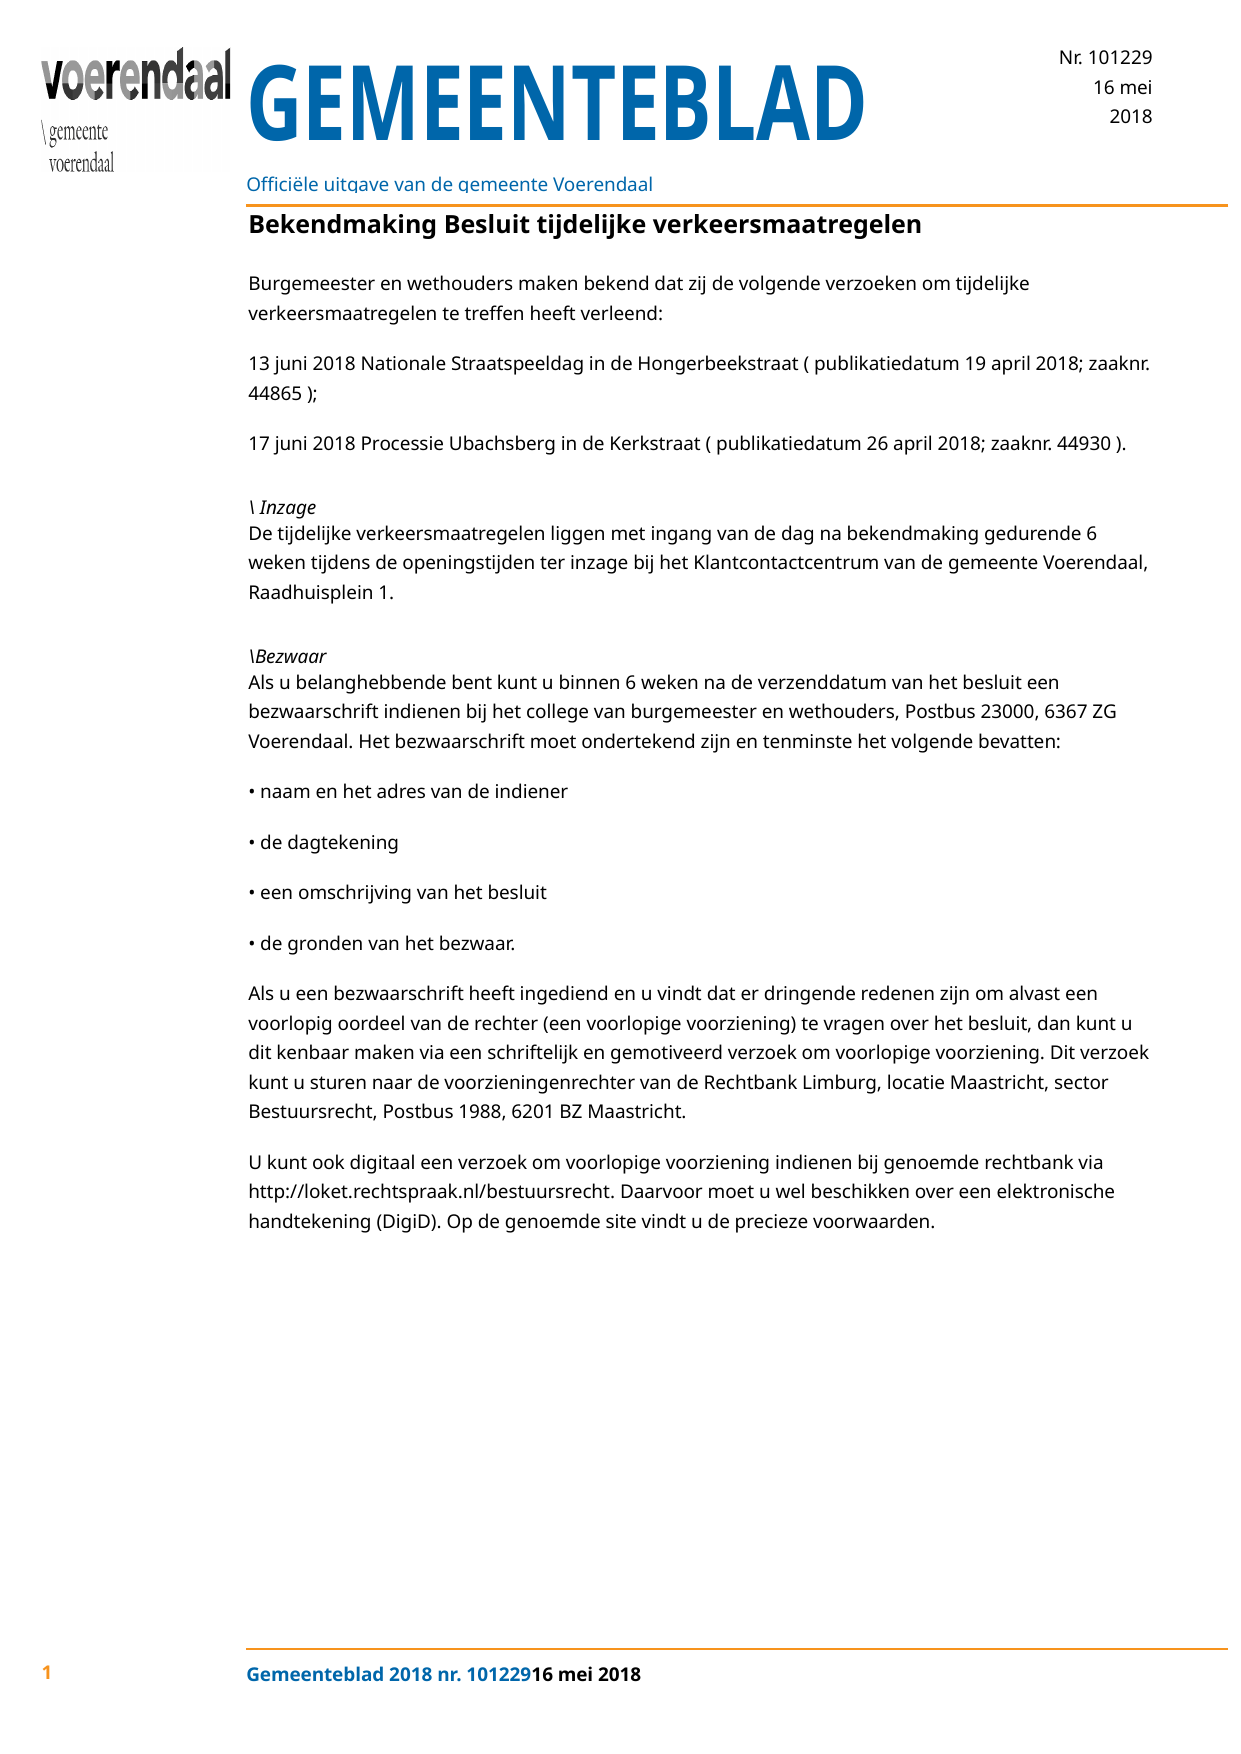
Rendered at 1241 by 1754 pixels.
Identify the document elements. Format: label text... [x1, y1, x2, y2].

text Burgemeester en wethouders maken bekend dat zij de volgende verzoeken om tijdelijke verkeersmaatregelen te treffen heeft verleend: [248, 270, 1152, 326]
text Bekendmaking Besluit tijdelijke verkeersmaatregelen [248, 207, 1152, 241]
text \Bezwaar [248, 643, 1152, 669]
picture [41, 47, 231, 172]
text \ Inzage [248, 494, 1152, 520]
text U kunt ook digitaal een verzoek om voorlopige voorziening indienen bij genoemde rechtbank via http://loket.rechtspraak.nl/bestuursrecht. Daarvoor moet u wel beschikken over een elektronische handtekening (DigiD). Op de genoemde site vindt u de precieze voorwaarden. [248, 1149, 1152, 1234]
text De tijdelijke verkeersmaatregelen liggen met ingang van de dag na bekendmaking gedurende 6 weken tijdens de openingstijden ter inzage bij het Klantcontactcentrum van de gemeente Voerendaal, Raadhuisplein 1. [248, 520, 1152, 605]
text Als u een bezwaarschrift heeft ingediend en u vindt dat er dringende redenen zijn om alvast een voorlopig oordeel van de rechter (een voorlopige voorziening) te vragen over het besluit, dan kunt u dit kenbaar maken via een schriftelijk en gemotiveerd verzoek om voorlopige voorziening. Dit verzoek kunt u sturen naar de voorzieningenrechter van de Rechtbank Limburg, locatie Maastricht, sector Bestuursrecht, Postbus 1988, 6201 BZ Maastricht. [248, 980, 1152, 1124]
text • een omschrijving van het besluit [248, 879, 1152, 905]
text Als u belanghebbende bent kunt u binnen 6 weken na de verzenddatum van het besluit een bezwaarschrift indienen bij het college van burgemeester en wethouders, Postbus 23000, 6367 ZG Voerendaal. Het bezwaarschrift moet ondertekend zijn en tenminste het volgende bevatten: [248, 669, 1152, 754]
text 13 juni 2018 Nationale Straatspeeldag in de Hongerbeekstraat ( publikatiedatum 19 april 2018; zaaknr. 44865 ); [248, 350, 1152, 406]
text • de dagtekening [248, 829, 1152, 854]
text 17 juni 2018 Processie Ubachsberg in de Kerkstraat ( publikatiedatum 26 april 2018; zaaknr. 44930 ). [248, 430, 1152, 456]
text • naam en het adres van de indiener [248, 778, 1152, 804]
text • de gronden van het bezwaar. [248, 930, 1152, 955]
